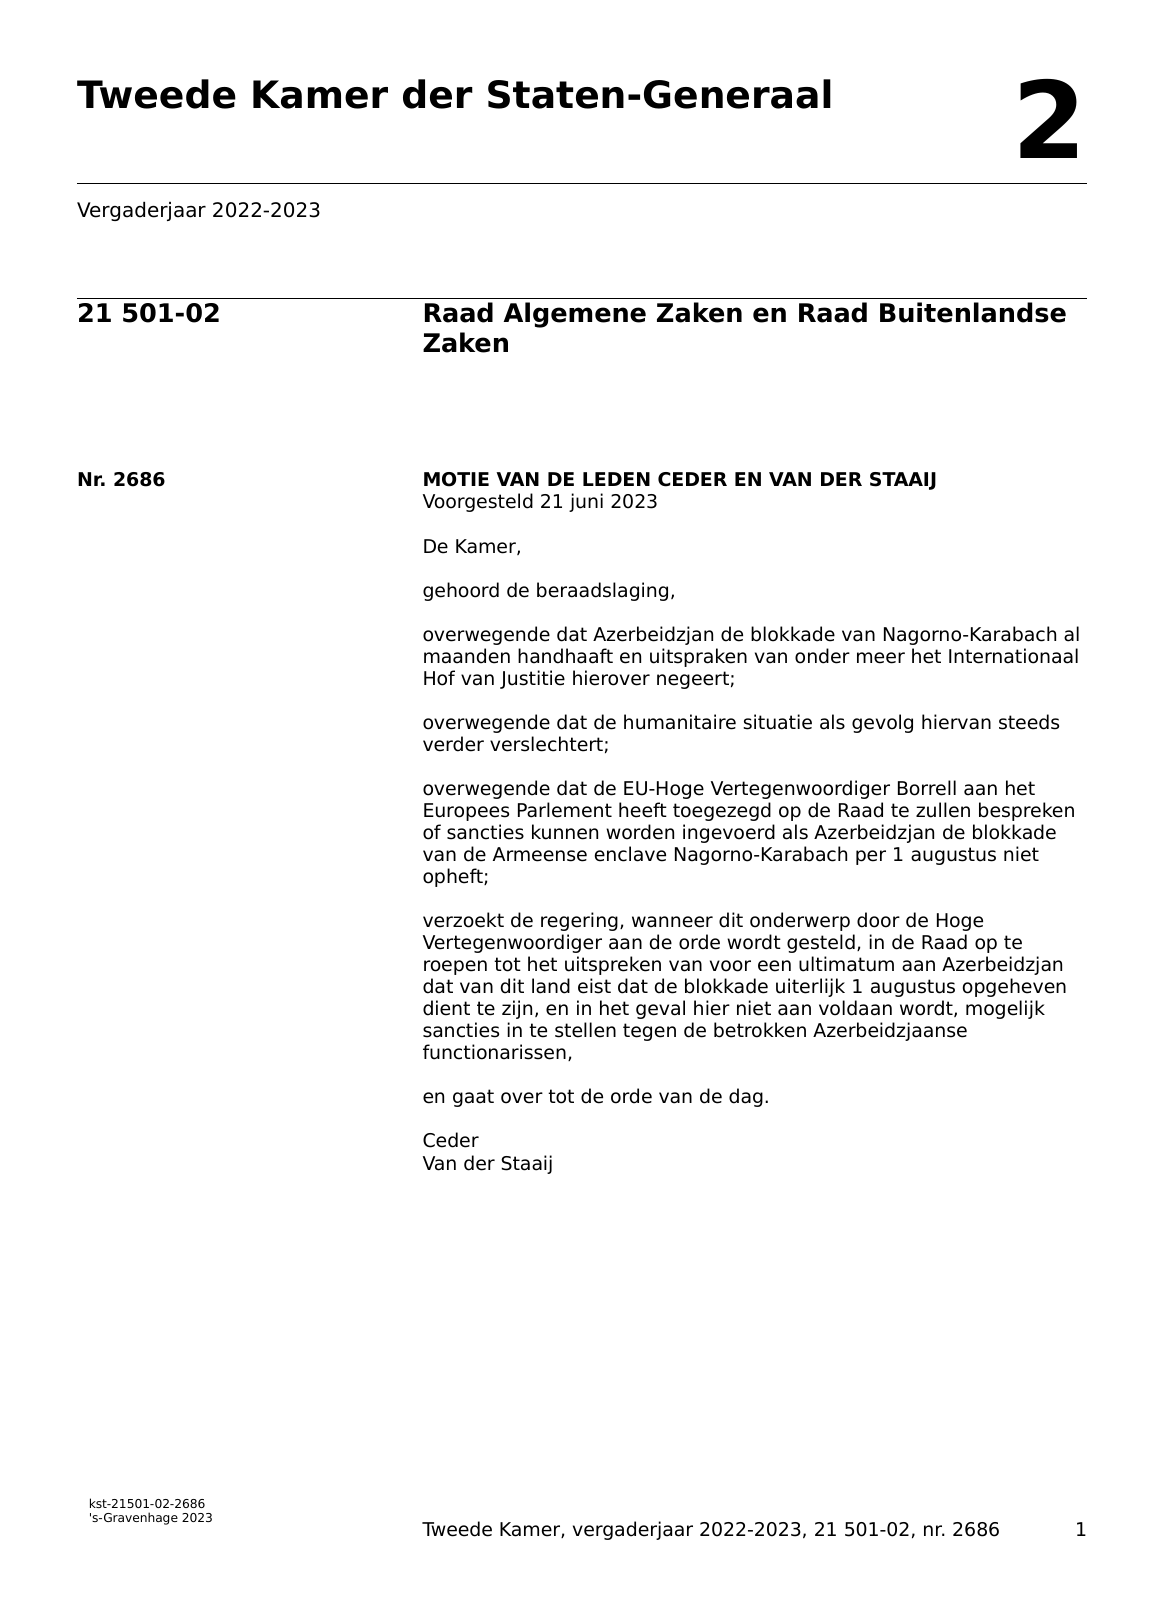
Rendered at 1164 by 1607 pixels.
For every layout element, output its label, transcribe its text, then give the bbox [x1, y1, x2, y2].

table_header 2 [886, 59, 1087, 183]
text en gaat over tot de orde van de dag. [422, 1086, 1087, 1108]
text gehoord de beraadslaging, [422, 580, 1087, 602]
text overwegende dat de EU-Hoge Vertegenwoordiger Borrell aan het Europees Parlement heeft toegezegd op de Raad te zullen bespreken of sancties kunnen worden ingevoerd als Azerbeidzjan de blokkade van de Armeense enclave Nagorno-Karabach per 1 augustus niet opheft; [422, 778, 1087, 888]
text De Kamer, [422, 536, 1087, 557]
text overwegende dat de humanitaire situatie als gevolg hiervan steeds verder verslechtert; [422, 712, 1087, 756]
table_header Tweede Kamer der Staten-Generaal [77, 59, 886, 183]
subtitle Nr. 2686 MOTIE VAN DE LEDEN CEDER EN VAN DER STAAIJ [77, 469, 1087, 491]
text 's-Gravenhage 2023 [88, 1511, 323, 1525]
table_cell Vergaderjaar 2022-2023 [77, 184, 1087, 298]
text Van der Staaij [422, 1152, 1087, 1174]
text Voorgesteld 21 juni 2023 [422, 491, 1087, 513]
subtitle 21 501-02 Raad Algemene Zaken en Raad Buitenlandse Zaken [77, 299, 1087, 358]
text Ceder [422, 1130, 1087, 1152]
text verzoekt de regering, wanneer dit onderwerp door de Hoge Vertegenwoordiger aan de orde wordt gesteld, in de Raad op te roepen tot het uitspreken van voor een ultimatum aan Azerbeidzjan dat van dit land eist dat de blokkade uiterlijk 1 augustus opgeheven dient te zijn, en in het geval hier niet aan voldaan wordt, mogelijk sancties in te stellen tegen de betrokken Azerbeidzjaanse functionarissen, [422, 910, 1087, 1064]
text overwegende dat Azerbeidzjan de blokkade van Nagorno-Karabach al maanden handhaaft en uitspraken van onder meer het Internationaal Hof van Justitie hierover negeert; [422, 624, 1087, 690]
text kst-21501-02-2686 [88, 1497, 323, 1511]
